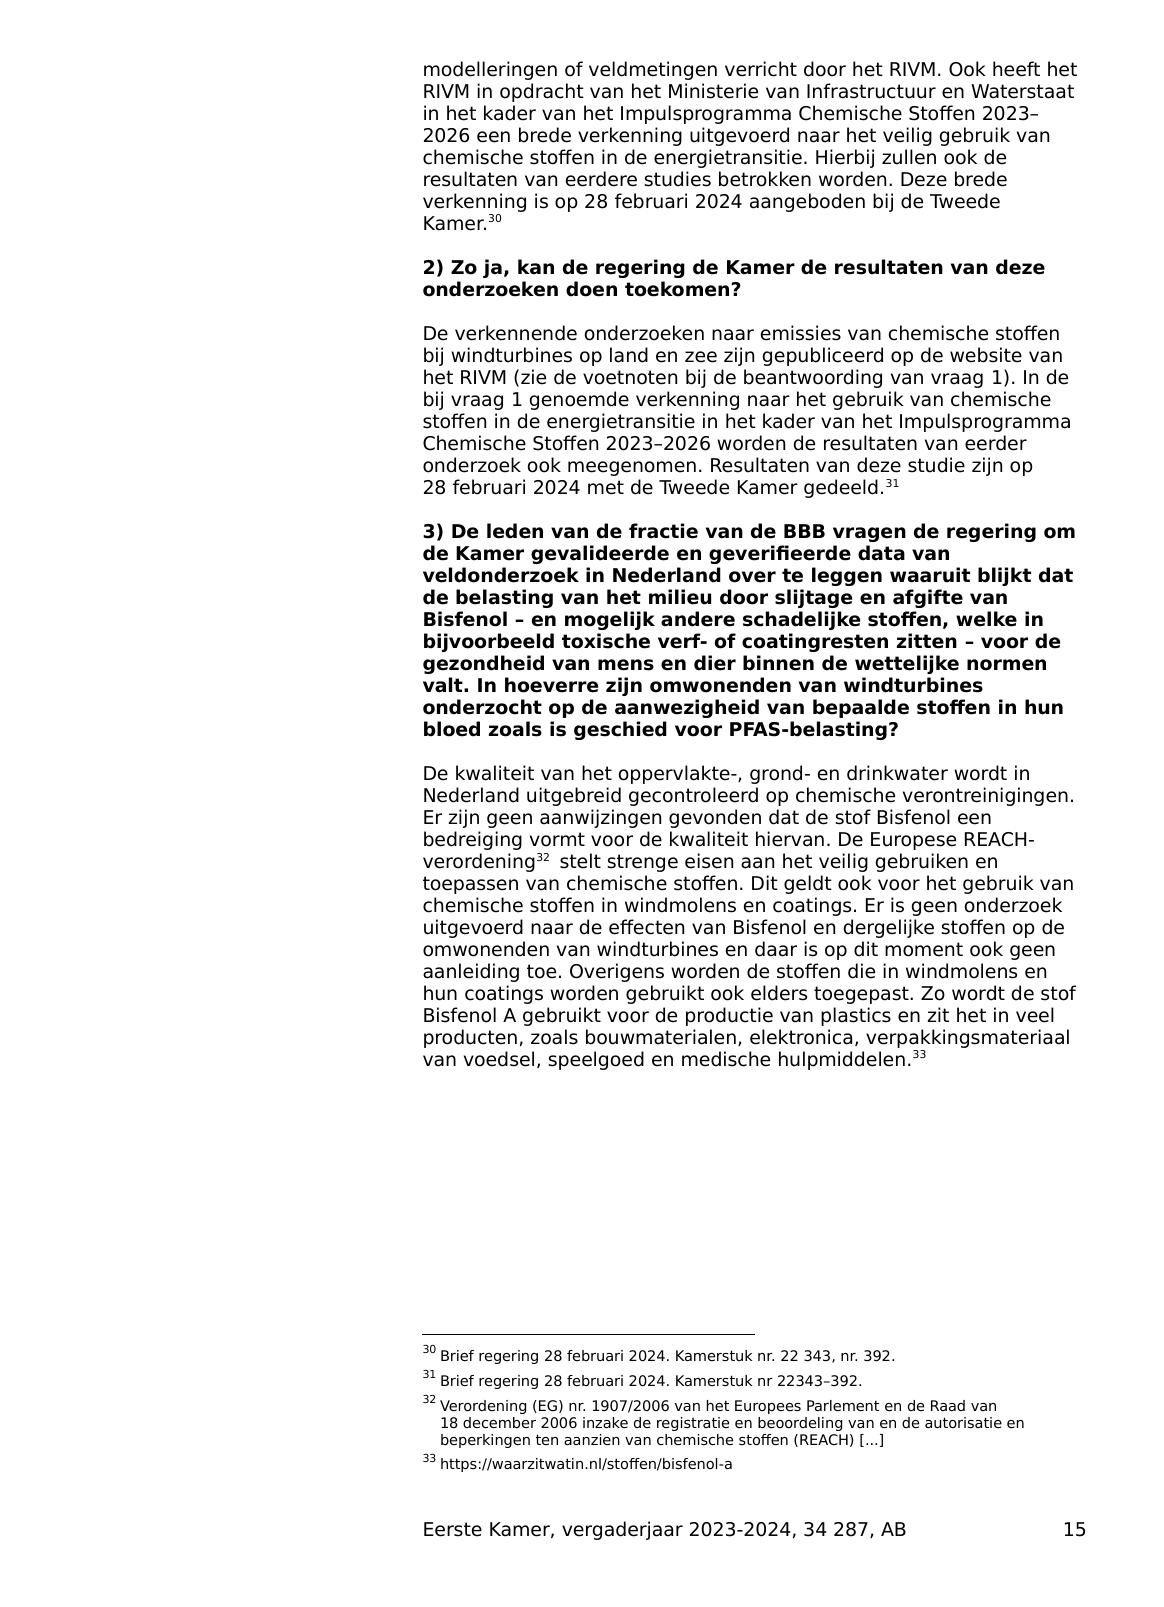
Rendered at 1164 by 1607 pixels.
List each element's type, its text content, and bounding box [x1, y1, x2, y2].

subtitle 2) Zo ja, kan de regering de Kamer de resultaten van deze onderzoeken doen toekomen? [422, 257, 1087, 301]
subtitle 3) De leden van de fractie van de BBB vragen de regering om de Kamer gevalideerde en geverifieerde data van veldonderzoek in Nederland over te leggen waaruit blijkt dat de belasting van het milieu door slijtage en afgifte van Bisfenol – en mogelijk andere schadelijke stoffen, welke in bijvoorbeeld toxische verf- of coatingresten zitten – voor de gezondheid van mens en dier binnen de wettelijke normen valt. In hoeverre zijn omwonenden van windturbines onderzocht op de aanwezigheid van bepaalde stoffen in hun bloed zoals is geschied voor PFAS-belasting? [422, 521, 1087, 741]
text De kwaliteit van het oppervlakte-, grond- en drinkwater wordt in Nederland uitgebreid gecontroleerd op chemische verontreinigingen. Er zijn geen aanwijzingen gevonden dat de stof Bisfenol een bedreiging vormt voor de kwaliteit hiervan. De Europese REACH-verordening stelt strenge eisen aan het veilig gebruiken en toepassen van chemische stoffen. Dit geldt ook voor het gebruik van chemische stoffen in windmolens en coatings. Er is geen onderzoek uitgevoerd naar de effecten van Bisfenol en dergelijke stoffen op de omwonenden van windturbines en daar is op dit moment ook geen aanleiding toe. Overigens worden de stoffen die in windmolens en hun coatings worden gebruikt ook elders toegepast. Zo wordt de stof Bisfenol A gebruikt voor de productie van plastics en zit het in veel producten, zoals bouwmaterialen, elektronica, verpakkingsmateriaal van voedsel, speelgoed en medische hulpmiddelen. [422, 763, 1087, 1071]
text Brief regering 28 februari 2024. Kamerstuk nr. 22 343, nr. 392. [422, 1343, 1087, 1366]
text Brief regering 28 februari 2024. Kamerstuk nr 22343–392. [422, 1368, 1087, 1391]
text Verordening (EG) nr. 1907/2006 van het Europees Parlement en de Raad van 18 december 2006 inzake de registratie en beoordeling van en de autorisatie en beperkingen ten aanzien van chemische stoffen (REACH) [...] [422, 1393, 1087, 1449]
text De verkennende onderzoeken naar emissies van chemische stoffen bij windturbines op land en zee zijn gepubliceerd op de website van het RIVM (zie de voetnoten bij de beantwoording van vraag 1). In de bij vraag 1 genoemde verkenning naar het gebruik van chemische stoffen in de energietransitie in het kader van het Impulsprogramma Chemische Stoffen 2023–2026 worden de resultaten van eerder onderzoek ook meegenomen. Resultaten van deze studie zijn op 28 februari 2024 met de Tweede Kamer gedeeld. [422, 323, 1087, 499]
text modelleringen of veldmetingen verricht door het RIVM. Ook heeft het RIVM in opdracht van het Ministerie van Infrastructuur en Waterstaat in het kader van het Impulsprogramma Chemische Stoffen 2023–2026 een brede verkenning uitgevoerd naar het veilig gebruik van chemische stoffen in de energietransitie. Hierbij zullen ook de resultaten van eerdere studies betrokken worden. Deze brede verkenning is op 28 februari 2024 aangeboden bij de Tweede Kamer. [422, 59, 1087, 235]
text https://waarzitwatin.nl/stoffen/bisfenol-a [422, 1452, 1087, 1474]
